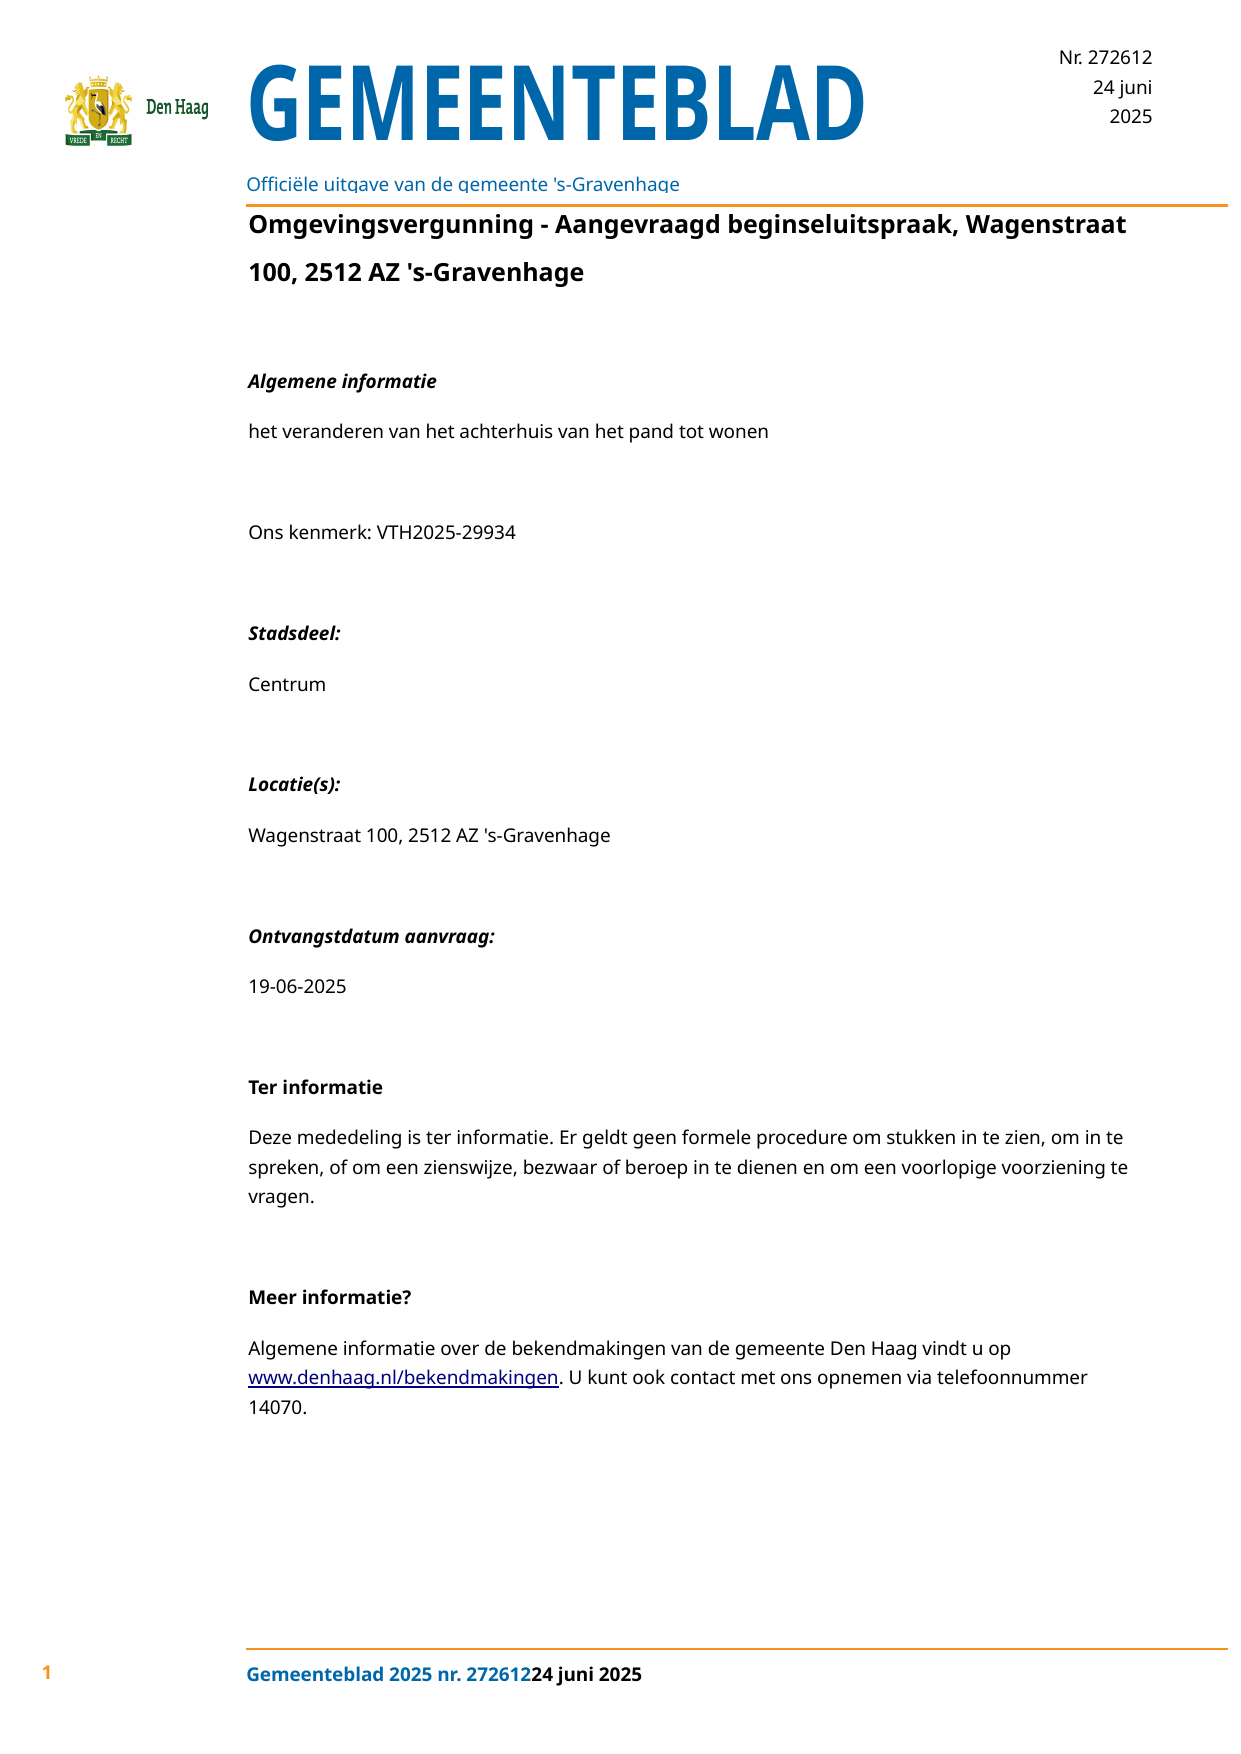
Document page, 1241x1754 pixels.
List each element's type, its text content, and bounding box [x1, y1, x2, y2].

text Omgevingsvergunning - Aangevraagd beginseluitspraak, Wagenstraat 100, 2512 AZ 's-Gravenhage [248, 207, 1152, 288]
text 19-06-2025 [248, 973, 1152, 999]
text Algemene informatie [248, 368, 1152, 394]
text Locatie(s): [248, 772, 1152, 797]
text Wagenstraat 100, 2512 AZ 's-Gravenhage [248, 822, 1152, 848]
text Algemene informatie over de bekendmakingen van de gemeente Den Haag vindt u op www.denhaag.nl/bekendmakingen. U kunt ook contact met ons opnemen via telefoonnummer 14070. [248, 1335, 1152, 1420]
text Deze mededeling is ter informatie. Er geldt geen formele procedure om stukken in te zien, om in te spreken, of om een zienswijze, bezwaar of beroep in te dienen en om een voorlopige voorziening te vragen. [248, 1124, 1152, 1209]
picture [41, 47, 231, 172]
text Centrum [248, 671, 1152, 697]
text Ter informatie [248, 1074, 1152, 1100]
text Meer informatie? [248, 1284, 1152, 1310]
text Ontvangstdatum aanvraag: [248, 923, 1152, 949]
text het veranderen van het achterhuis van het pand tot wonen [248, 419, 1152, 444]
text Ons kenmerk: VTH2025-29934 [248, 519, 1152, 545]
text Stadsdeel: [248, 620, 1152, 646]
